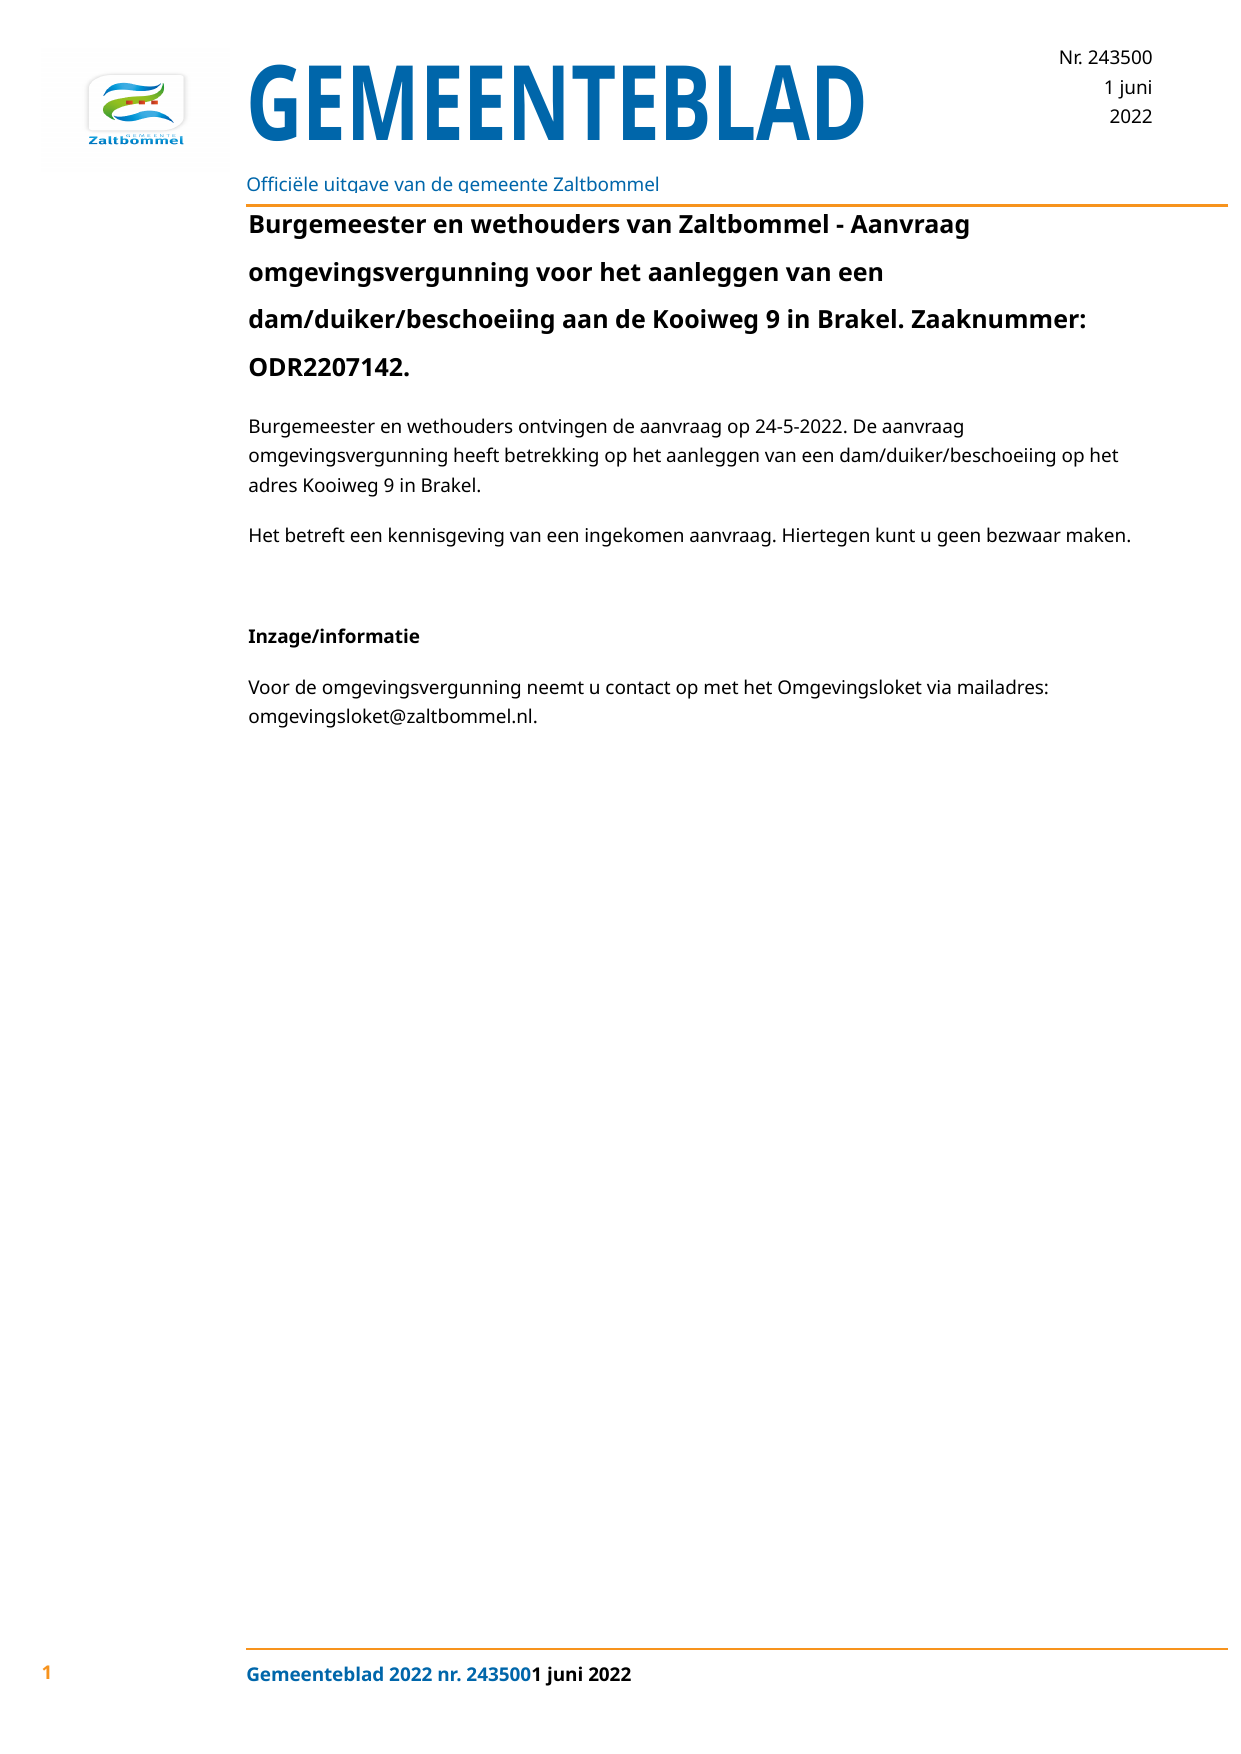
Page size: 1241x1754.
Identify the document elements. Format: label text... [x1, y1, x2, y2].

text Voor de omgevingsvergunning neemt u contact op met het Omgevingsloket via mailadres: omgevingsloket@zaltbommel.nl. [248, 674, 1152, 729]
picture [41, 47, 231, 172]
text Burgemeester en wethouders ontvingen de aanvraag op 24-5-2022. De aanvraag omgevingsvergunning heeft betrekking op het aanleggen van een dam/duiker/beschoeiing op het adres Kooiweg 9 in Brakel. [248, 413, 1152, 498]
text Inzage/informatie [248, 623, 1152, 649]
text Het betreft een kennisgeving van een ingekomen aanvraag. Hiertegen kunt u geen bezwaar maken. [248, 523, 1152, 548]
text Burgemeester en wethouders van Zaltbommel - Aanvraag omgevingsvergunning voor het aanleggen van een dam/duiker/beschoeiing aan de Kooiweg 9 in Brakel. Zaaknummer: ODR2207142. [248, 207, 1152, 384]
